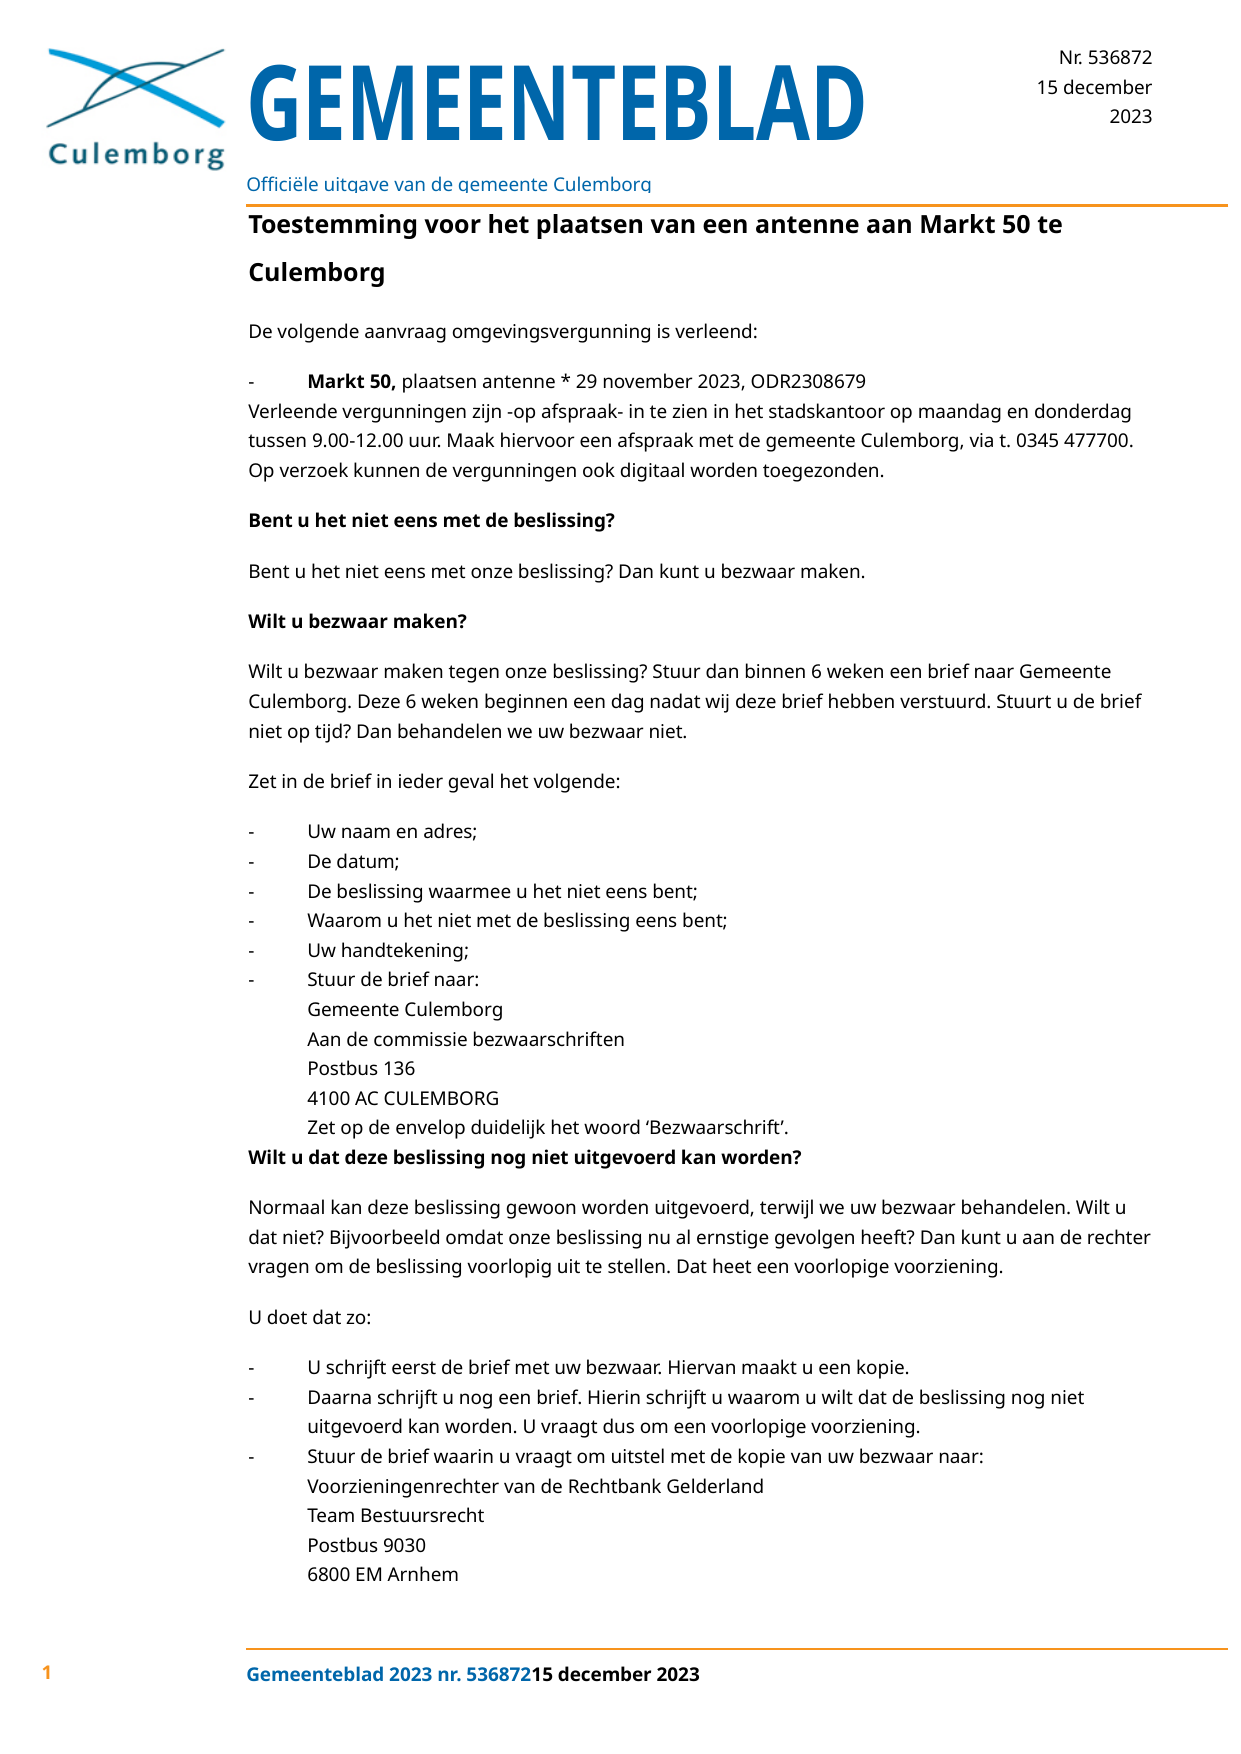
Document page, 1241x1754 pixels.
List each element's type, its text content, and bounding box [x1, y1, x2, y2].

list 4100 AC CULEMBORG [248, 1085, 1152, 1111]
text Bent u het niet eens met onze beslissing? Dan kunt u bezwaar maken. [248, 558, 1152, 584]
list U schrijft eerst de brief met uw bezwaar. Hiervan maakt u een kopie. [248, 1354, 1152, 1380]
picture [41, 47, 231, 172]
text Normaal kan deze beslissing gewoon worden uitgevoerd, terwijl we uw bezwaar behandelen. Wilt u dat niet? Bijvoorbeeld omdat onze beslissing nu al ernstige gevolgen heeft? Dan kunt u aan de rechter vragen om de beslissing voorlopig uit te stellen. Dat heet een voorlopige voorziening. [248, 1194, 1152, 1279]
list Daarna schrijft u nog een brief. Hierin schrijft u waarom u wilt dat de beslissing nog niet uitgevoerd kan worden. U vraagt dus om een voorlopige voorziening. [248, 1384, 1152, 1439]
text Wilt u bezwaar maken? [248, 608, 1152, 634]
list Postbus 136 [248, 1055, 1152, 1081]
list 6800 EM Arnhem [248, 1562, 1152, 1587]
text Wilt u dat deze beslissing nog niet uitgevoerd kan worden? [248, 1144, 1152, 1170]
text U doet dat zo: [248, 1304, 1152, 1330]
list Stuur de brief naar: [248, 967, 1152, 992]
list Stuur de brief waarin u vraagt om uitstel met de kopie van uw bezwaar naar: [248, 1443, 1152, 1469]
text Verleende vergunningen zijn -op afspraak- in te zien in het stadskantoor op maandag en donderdag tussen 9.00-12.00 uur. Maak hiervoor een afspraak met de gemeente Culemborg, via t. 0345 477700. Op verzoek kunnen de vergunningen ook digitaal worden toegezonden. [248, 398, 1152, 483]
list Uw handtekening; [248, 937, 1152, 963]
text Wilt u bezwaar maken tegen onze beslissing? Stuur dan binnen 6 weken een brief naar Gemeente Culemborg. Deze 6 weken beginnen een dag nadat wij deze brief hebben verstuurd. Stuurt u de brief niet op tijd? Dan behandelen we uw bezwaar niet. [248, 659, 1152, 744]
list Team Bestuursrecht [248, 1502, 1152, 1528]
list Gemeente Culemborg [248, 996, 1152, 1022]
list De beslissing waarmee u het niet eens bent; [248, 878, 1152, 904]
text Toestemming voor het plaatsen van een antenne aan Markt 50 te Culemborg [248, 207, 1152, 288]
list Waarom u het niet met de beslissing eens bent; [248, 907, 1152, 933]
list De datum; [248, 848, 1152, 874]
list Uw naam en adres; [248, 819, 1152, 844]
list Postbus 9030 [248, 1532, 1152, 1558]
text De volgende aanvraag omgevingsvergunning is verleend: [248, 318, 1152, 344]
list Zet op de envelop duidelijk het woord ‘Bezwaarschrift’. [248, 1114, 1152, 1140]
list Voorzieningenrechter van de Rechtbank Gelderland [248, 1473, 1152, 1499]
list Aan de commissie bezwaarschriften [248, 1026, 1152, 1052]
text Bent u het niet eens met de beslissing? [248, 507, 1152, 533]
text Zet in de brief in ieder geval het volgende: [248, 768, 1152, 794]
list Markt 50, plaatsen antenne * 29 november 2023, ODR2308679 [248, 368, 1152, 394]
